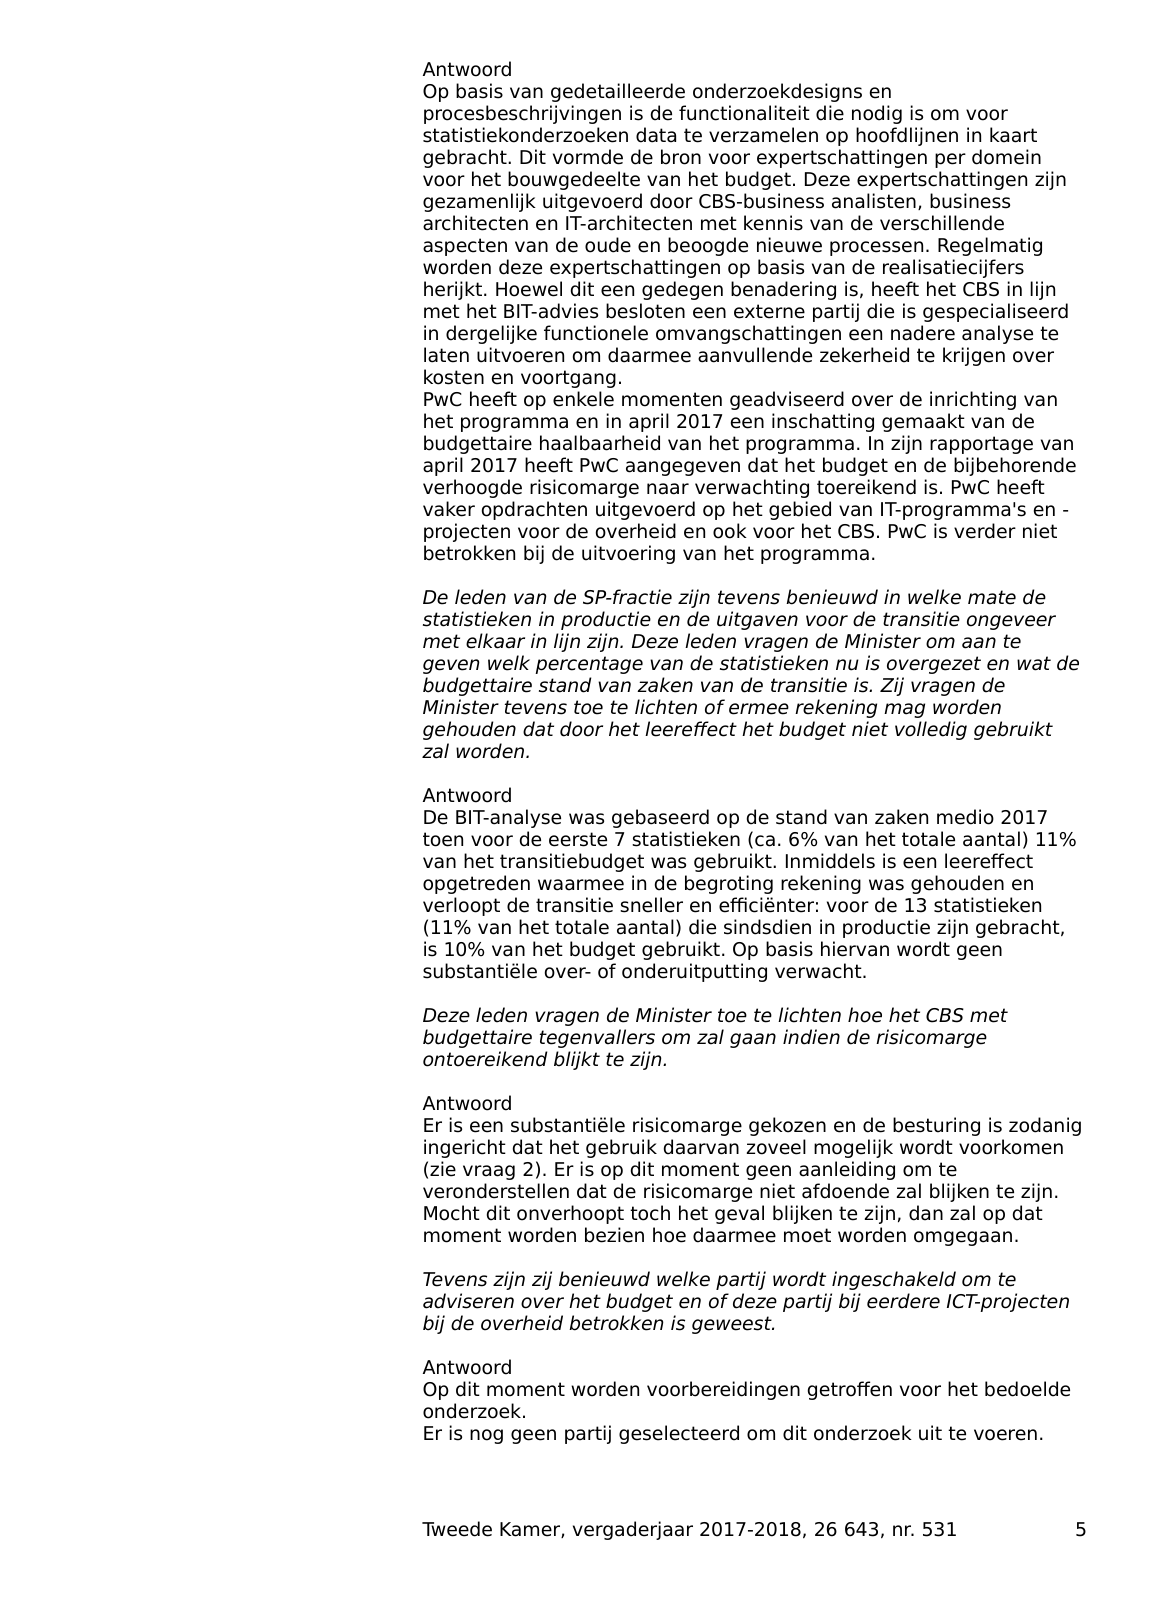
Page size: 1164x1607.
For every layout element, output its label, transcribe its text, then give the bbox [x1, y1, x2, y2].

text Er is nog geen partij geselecteerd om dit onderzoek uit te voeren. [422, 1423, 1087, 1445]
text Op basis van gedetailleerde onderzoekdesigns en procesbeschrijvingen is de functionaliteit die nodig is om voor statistiekonderzoeken data te verzamelen op hoofdlijnen in kaart gebracht. Dit vormde de bron voor expertschattingen per domein voor het bouwgedeelte van het budget. Deze expertschattingen zijn gezamenlijk uitgevoerd door CBS-business analisten, business architecten en IT-architecten met kennis van de verschillende aspecten van de oude en beoogde nieuwe processen. Regelmatig worden deze expertschattingen op basis van de realisatiecijfers herijkt. Hoewel dit een gedegen benadering is, heeft het CBS in lijn met het BIT-advies besloten een externe partij die is gespecialiseerd in dergelijke functionele omvangschattingen een nadere analyse te laten uitvoeren om daarmee aanvullende zekerheid te krijgen over kosten en voortgang. [422, 81, 1087, 389]
text Deze leden vragen de Minister toe te lichten hoe het CBS met budgettaire tegenvallers om zal gaan indien de risicomarge ontoereikend blijkt te zijn. [422, 1005, 1087, 1071]
text Antwoord [422, 785, 1087, 807]
text Op dit moment worden voorbereidingen getroffen voor het bedoelde onderzoek. [422, 1379, 1087, 1423]
text Tevens zijn zij benieuwd welke partij wordt ingeschakeld om te adviseren over het budget en of deze partij bij eerdere ICT-projecten bij de overheid betrokken is geweest. [422, 1269, 1087, 1335]
text De leden van de SP-fractie zijn tevens benieuwd in welke mate de statistieken in productie en de uitgaven voor de transitie ongeveer met elkaar in lijn zijn. Deze leden vragen de Minister om aan te geven welk percentage van de statistieken nu is overgezet en wat de budgettaire stand van zaken van de transitie is. Zij vragen de Minister tevens toe te lichten of ermee rekening mag worden gehouden dat door het leereffect het budget niet volledig gebruikt zal worden. [422, 587, 1087, 763]
text Antwoord [422, 59, 1087, 81]
text PwC heeft op enkele momenten geadviseerd over de inrichting van het programma en in april 2017 een inschatting gemaakt van de budgettaire haalbaarheid van het programma. In zijn rapportage van april 2017 heeft PwC aangegeven dat het budget en de bijbehorende verhoogde risicomarge naar verwachting toereikend is. PwC heeft vaker opdrachten uitgevoerd op het gebied van IT-programma's en -projecten voor de overheid en ook voor het CBS. PwC is verder niet betrokken bij de uitvoering van het programma. [422, 389, 1087, 564]
text De BIT-analyse was gebaseerd op de stand van zaken medio 2017 toen voor de eerste 7 statistieken (ca. 6% van het totale aantal) 11% van het transitiebudget was gebruikt. Inmiddels is een leereffect opgetreden waarmee in de begroting rekening was gehouden en verloopt de transitie sneller en efficiënter: voor de 13 statistieken (11% van het totale aantal) die sindsdien in productie zijn gebracht, is 10% van het budget gebruikt. Op basis hiervan wordt geen substantiële over- of onderuitputting verwacht. [422, 807, 1087, 983]
text Er is een substantiële risicomarge gekozen en de besturing is zodanig ingericht dat het gebruik daarvan zoveel mogelijk wordt voorkomen (zie vraag 2). Er is op dit moment geen aanleiding om te veronderstellen dat de risicomarge niet afdoende zal blijken te zijn. Mocht dit onverhoopt toch het geval blijken te zijn, dan zal op dat moment worden bezien hoe daarmee moet worden omgegaan. [422, 1115, 1087, 1247]
text Antwoord [422, 1093, 1087, 1115]
text Antwoord [422, 1357, 1087, 1379]
